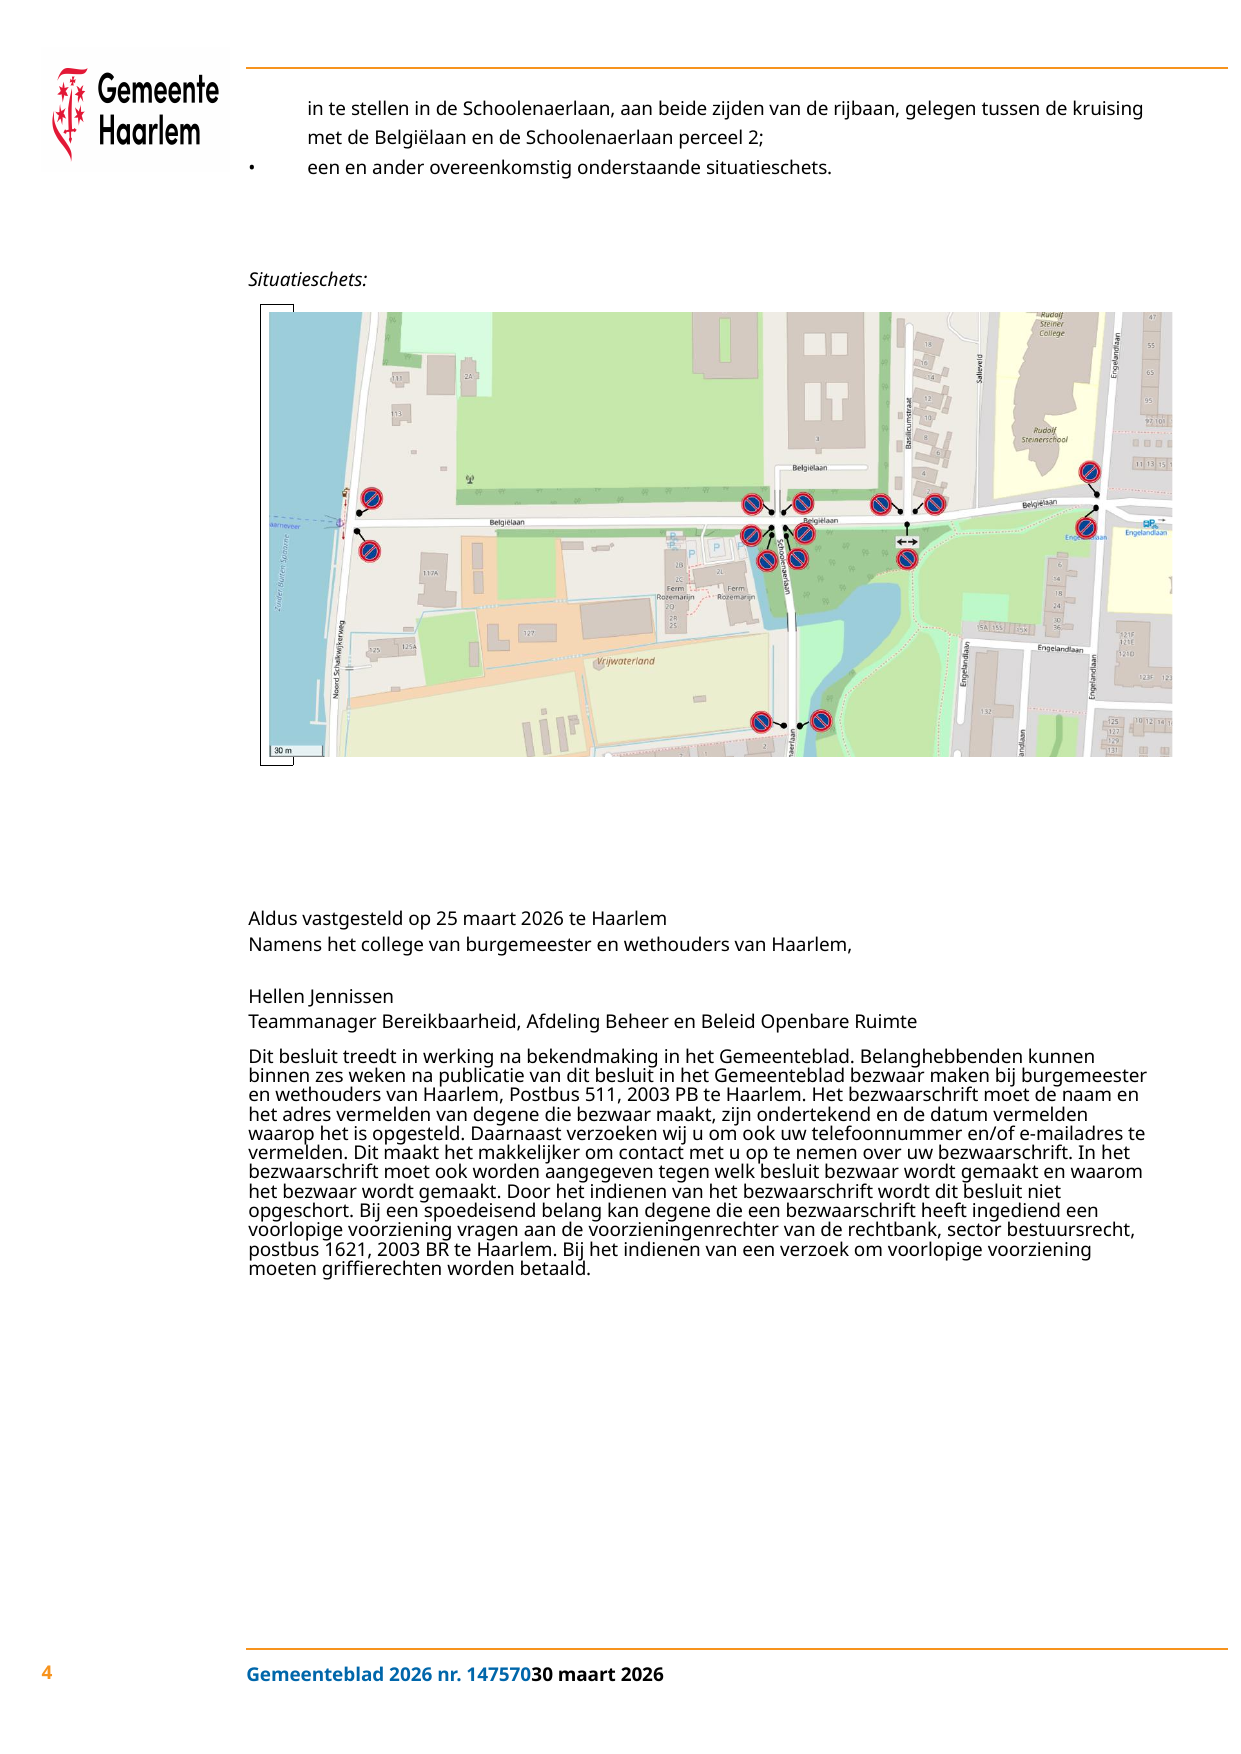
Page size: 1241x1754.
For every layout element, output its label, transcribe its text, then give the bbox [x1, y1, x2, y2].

list een en ander overeenkomstig onderstaande situatieschets. [248, 154, 1152, 180]
list in te stellen in de Schoolenaerlaan, aan beide zijden van de rijbaan, gelegen tussen de kruising met de Belgiëlaan en de Schoolenaerlaan perceel 2; [248, 95, 1152, 150]
picture [41, 47, 231, 172]
text Teammanager Bereikbaarheid, Afdeling Beheer en Beleid Openbare Ruimte [248, 1008, 1152, 1034]
picture [268, 312, 1173, 757]
text Aldus vastgesteld op 25 maart 2026 te Haarlem [248, 906, 1152, 931]
text Situatieschets: [248, 266, 1152, 292]
text Dit besluit treedt in werking na bekendmaking in het Gemeenteblad. Belanghebbenden kunnen binnen zes weken na publicatie van dit besluit in het Gemeenteblad bezwaar maken bij burgemeester en wethouders van Haarlem, Postbus 511, 2003 PB te Haarlem. Het bezwaarschrift moet de naam en het adres vermelden van degene die bezwaar maakt, zijn ondertekend en de datum vermelden waarop het is opgesteld. Daarnaast verzoeken wij u om ook uw telefoonnummer en/of e-mailadres te vermelden. Dit maakt het makkelijker om contact met u op te nemen over uw bezwaarschrift. In het bezwaarschrift moet ook worden aangegeven tegen welk besluit bezwaar wordt gemaakt en waarom het bezwaar wordt gemaakt. Door het indienen van het bezwaarschrift wordt dit besluit niet opgeschort. Bij een spoedeisend belang kan degene die een bezwaarschrift heeft ingediend een voorlopige voorziening vragen aan de voorzieningenrechter van de rechtbank, sector bestuursrecht, postbus 1621, 2003 BR te Haarlem. Bij het indienen van een verzoek om voorlopige voorziening moeten griffierechten worden betaald. [248, 1048, 1152, 1279]
text Namens het college van burgemeester en wethouders van Haarlem, [248, 931, 1152, 957]
text Hellen Jennissen [248, 983, 1152, 1008]
